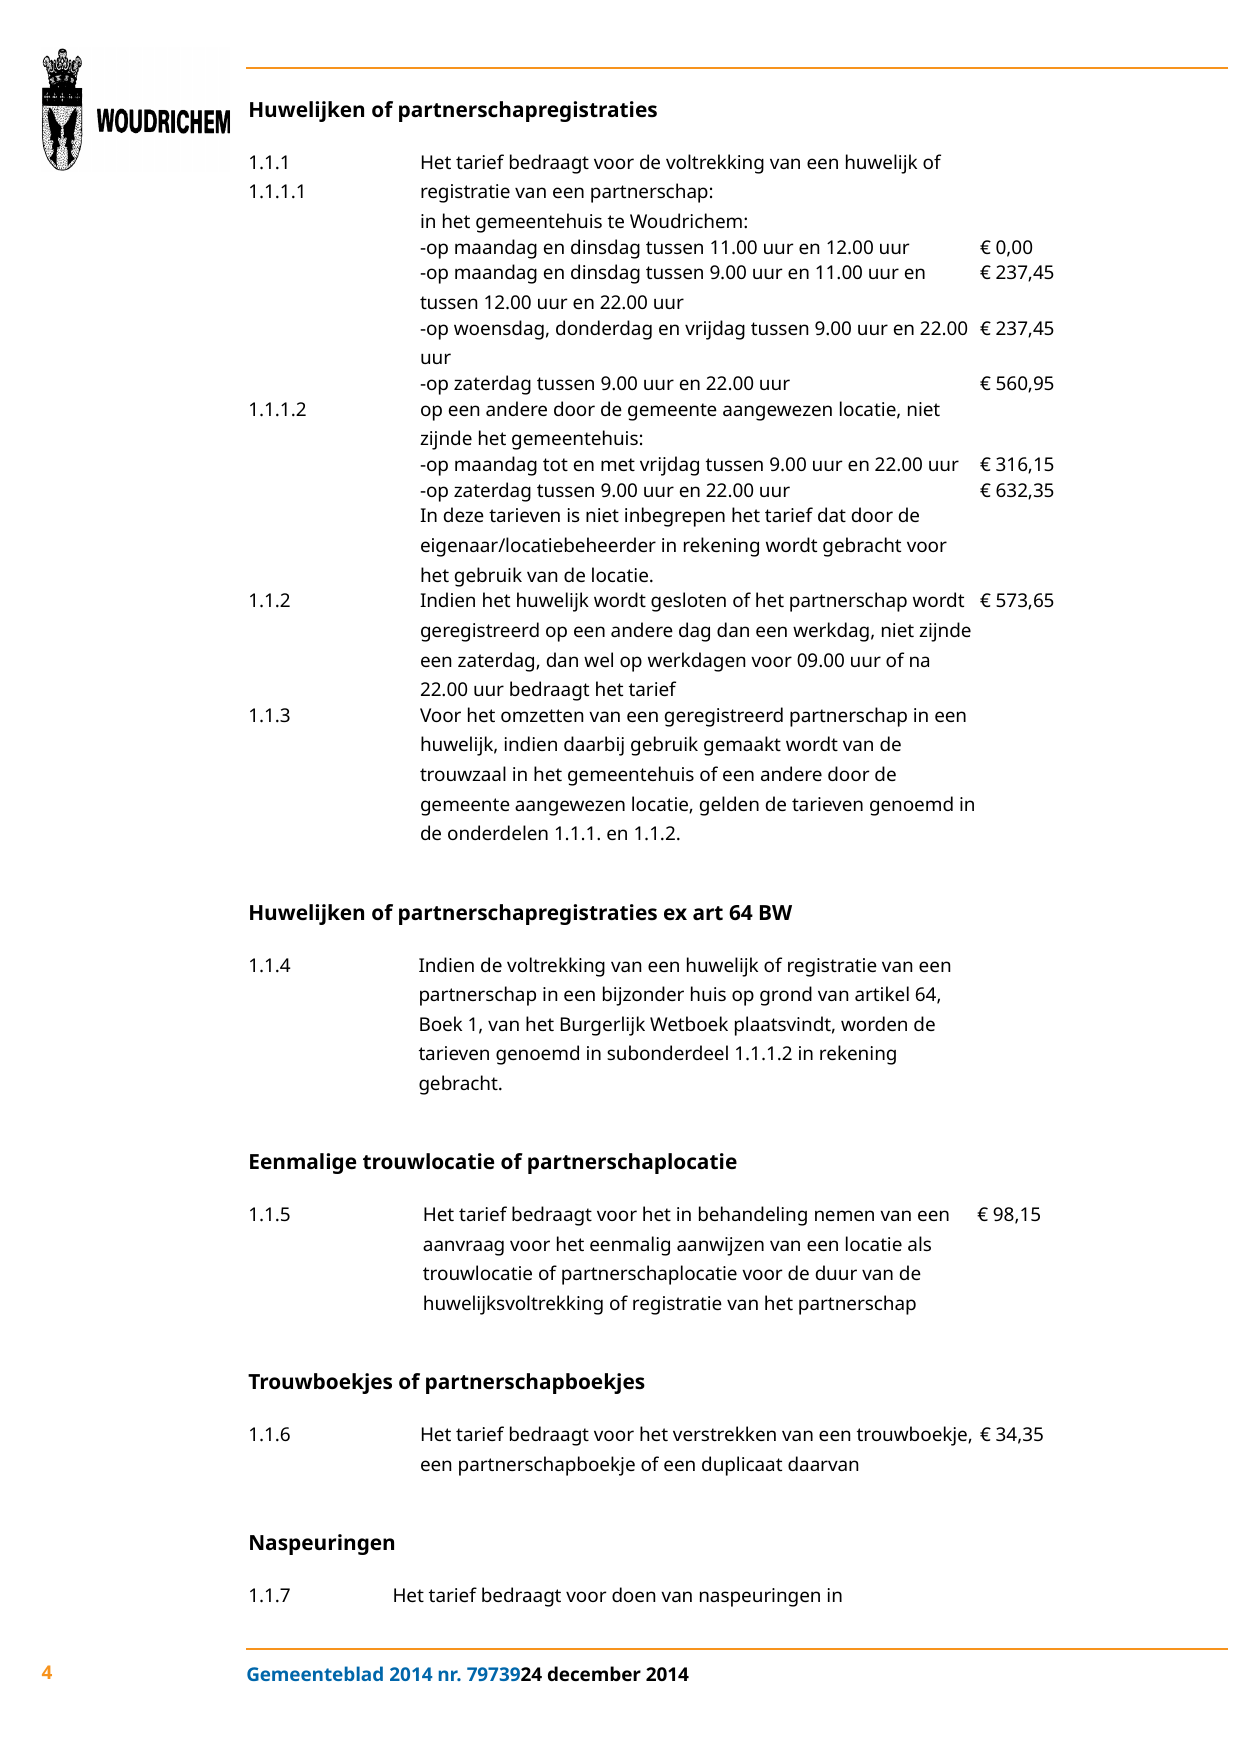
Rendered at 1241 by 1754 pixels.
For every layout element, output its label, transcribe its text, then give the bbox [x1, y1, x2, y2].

table_header 1.1.1 1.1.1.1 [248, 149, 420, 234]
table_cell [980, 396, 1152, 451]
table_cell 1.1.3 [248, 702, 420, 846]
picture [41, 47, 231, 172]
table_header [981, 952, 1152, 1096]
table_header [863, 1583, 1007, 1608]
table_cell -op maandag en dinsdag tussen 11.00 uur en 12.00 uur [420, 234, 980, 259]
table_header Indien de voltrekking van een huwelijk of registratie van een partnerschap in een bijzonder huis op grond van artikel 64, Boek 1, van het Burgerlijk Wetboek plaatsvindt, worden de tarieven genoemd in subonderdeel 1.1.1.2 in rekening gebracht. [418, 952, 981, 1096]
table_cell € 632,35 [980, 477, 1152, 503]
table_cell [248, 260, 420, 315]
table_header [980, 149, 1152, 234]
table_cell [248, 451, 420, 477]
table_cell 1.1.1.2 [248, 396, 420, 451]
table_cell In deze tarieven is niet inbegrepen het tarief dat door de eigenaar/locatiebeheerder in rekening wordt gebracht voor het gebruik van de locatie. [420, 503, 980, 588]
table_header Het tarief bedraagt voor het verstrekken van een trouwboekje, een partnerschapboekje of een duplicaat daarvan [420, 1422, 980, 1477]
table_cell -op zaterdag tussen 9.00 uur en 22.00 uur [420, 477, 980, 503]
table_cell [248, 370, 420, 396]
table_cell [248, 234, 420, 259]
table_cell [248, 477, 420, 503]
text Naspeuringen [248, 1528, 1152, 1557]
table_cell € 560,95 [980, 370, 1152, 396]
table_cell Voor het omzetten van een geregistreerd partnerschap in een huwelijk, indien daarbij gebruik gemaakt wordt van de trouwzaal in het gemeentehuis of een andere door de gemeente aangewezen locatie, gelden de tarieven genoemd in de onderdelen 1.1.1. en 1.1.2. [420, 702, 980, 846]
table_cell Indien het huwelijk wordt gesloten of het partnerschap wordt geregistreerd op een andere dag dan een werkdag, niet zijnde een zaterdag, dan wel op werkdagen voor 09.00 uur of na 22.00 uur bedraagt het tarief [420, 588, 980, 702]
table_cell [248, 503, 420, 588]
text Huwelijken of partnerschapregistraties ex art 64 BW [248, 898, 1152, 926]
table_cell € 237,45 [980, 315, 1152, 370]
table_cell € 573,65 [980, 588, 1152, 702]
table_header Het tarief bedraagt voor de voltrekking van een huwelijk of registratie van een partnerschap: in het gemeentehuis te Woudrichem: [420, 149, 980, 234]
table_cell [980, 503, 1152, 588]
table_header € 34,35 [980, 1422, 1152, 1477]
table_cell € 237,45 [980, 260, 1152, 315]
table_cell [248, 315, 420, 370]
table_header 1.1.4 [248, 952, 418, 1096]
table_cell -op zaterdag tussen 9.00 uur en 22.00 uur [420, 370, 980, 396]
text Huwelijken of partnerschapregistraties [248, 95, 1152, 123]
table_cell -op maandag tot en met vrijdag tussen 9.00 uur en 22.00 uur [420, 451, 980, 477]
table_cell € 316,15 [980, 451, 1152, 477]
table_cell € 0,00 [980, 234, 1152, 259]
table_header Het tarief bedraagt voor doen van naspeuringen in [392, 1583, 863, 1608]
table_cell -op maandag en dinsdag tussen 9.00 uur en 11.00 uur en tussen 12.00 uur en 22.00 uur [420, 260, 980, 315]
text Eenmalige trouwlocatie of partnerschaplocatie [248, 1147, 1152, 1176]
table_cell op een andere door de gemeente aangewezen locatie, niet zijnde het gemeentehuis: [420, 396, 980, 451]
table_cell [980, 702, 1152, 846]
table_header 1.1.5 [248, 1201, 423, 1316]
table_header € 98,15 [977, 1201, 1152, 1316]
text Trouwboekjes of partnerschapboekjes [248, 1367, 1152, 1396]
table_header Het tarief bedraagt voor het in behandeling nemen van een aanvraag voor het eenmalig aanwijzen van een locatie als trouwlocatie of partnerschaplocatie voor de duur van de huwelijksvoltrekking of registratie van het partnerschap [423, 1201, 977, 1316]
table_cell -op woensdag, donderdag en vrijdag tussen 9.00 uur en 22.00 uur [420, 315, 980, 370]
table_cell 1.1.2 [248, 588, 420, 702]
table_header 1.1.6 [248, 1422, 420, 1477]
table_header 1.1.7 [248, 1583, 392, 1608]
